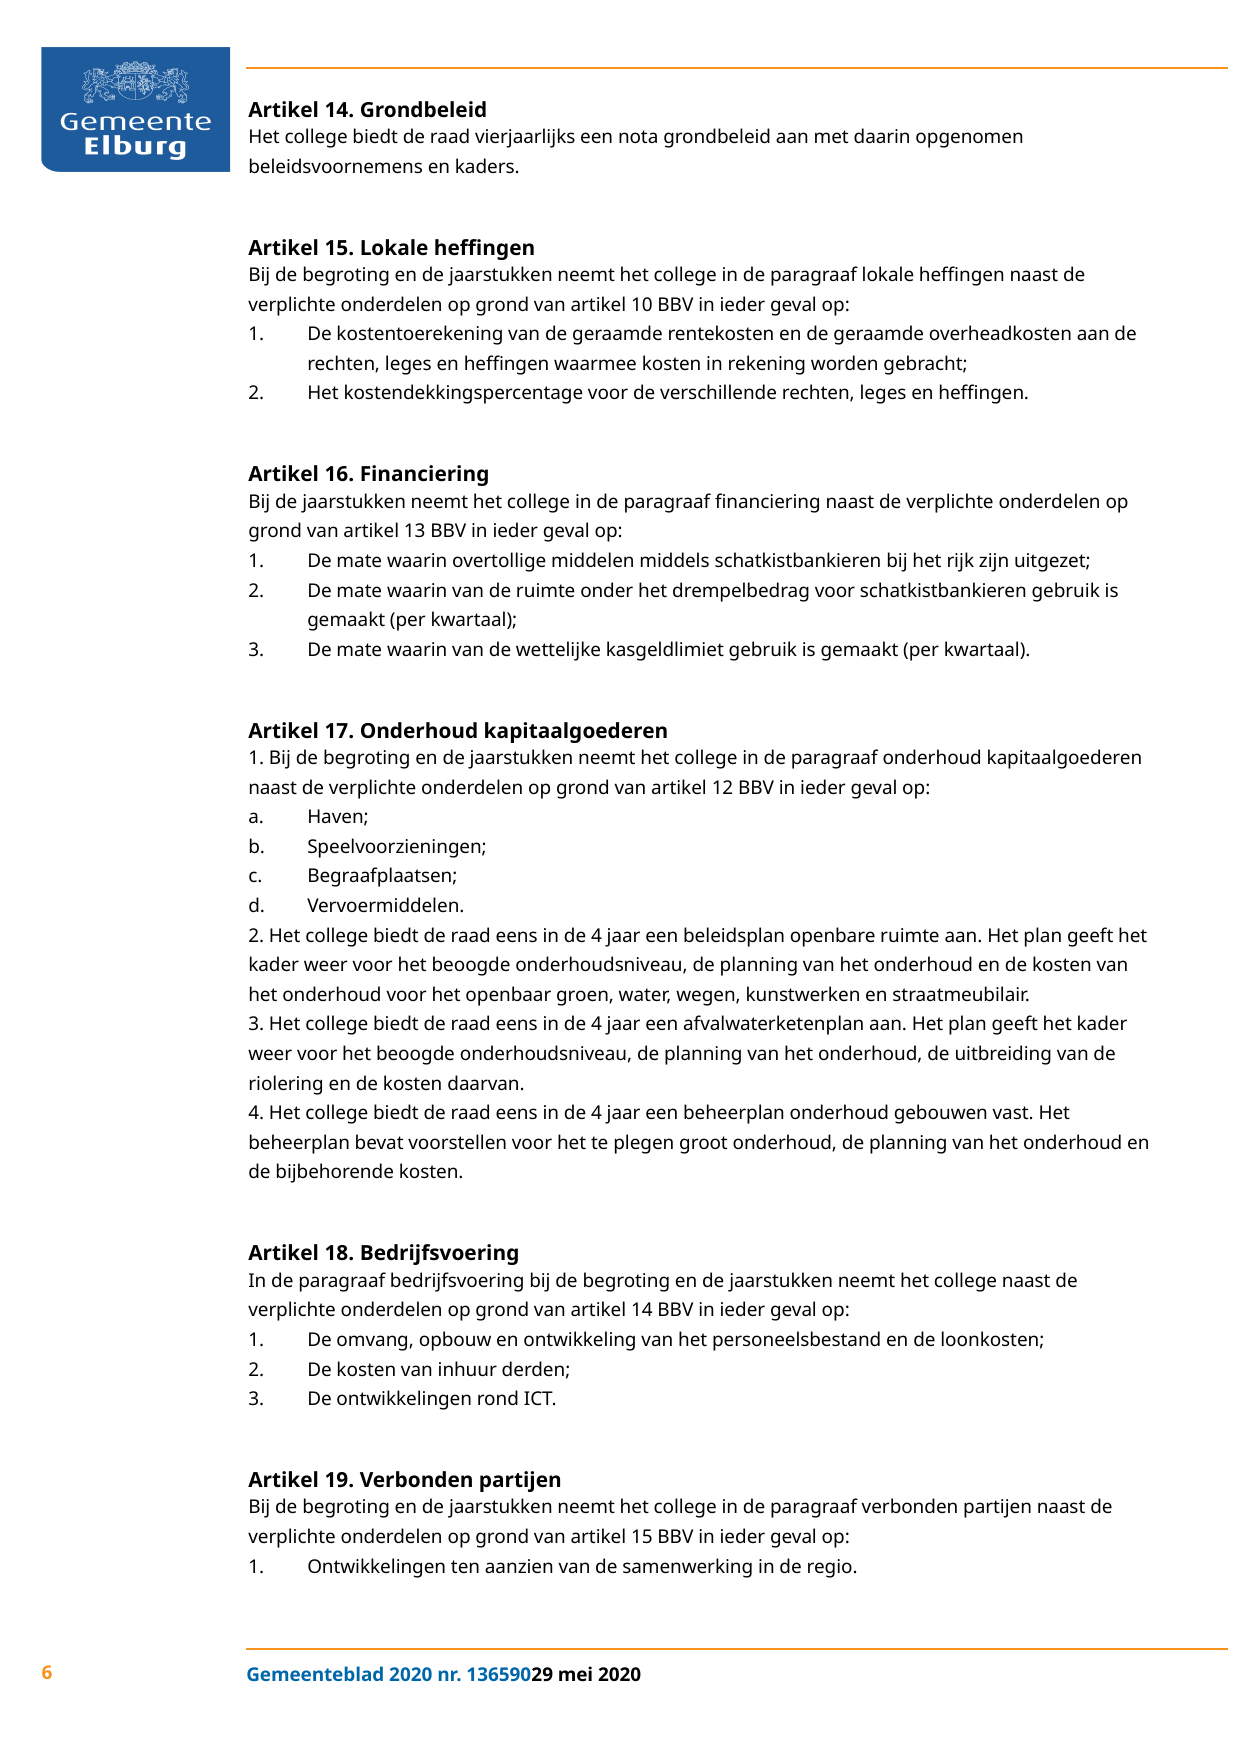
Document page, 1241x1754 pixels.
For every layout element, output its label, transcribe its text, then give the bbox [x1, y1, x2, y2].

text Bij de begroting en de jaarstukken neemt het college in de paragraaf lokale heffingen naast de verplichte onderdelen op grond van artikel 10 BBV in ieder geval op: [248, 261, 1152, 317]
list De omvang, opbouw en ontwikkeling van het personeelsbestand en de loonkosten; [248, 1326, 1152, 1352]
list Speelvoorzieningen; [248, 833, 1152, 859]
picture [41, 47, 231, 172]
text 3. Het college biedt de raad eens in de 4 jaar een afvalwaterketenplan aan. Het plan geeft het kader weer voor het beoogde onderhoudsniveau, de planning van het onderhoud, de uitbreiding van de riolering en de kosten daarvan. [248, 1011, 1152, 1096]
list De mate waarin van de wettelijke kasgeldlimiet gebruik is gemaakt (per kwartaal). [248, 636, 1152, 662]
text Artikel 17. Onderhoud kapitaalgoederen [248, 716, 1152, 744]
text Artikel 16. Financiering [248, 459, 1152, 488]
text Artikel 15. Lokale heffingen [248, 233, 1152, 261]
text 2. Het college biedt de raad eens in de 4 jaar een beleidsplan openbare ruimte aan. Het plan geeft het kader weer voor het beoogde onderhoudsniveau, de planning van het onderhoud en de kosten van het onderhoud voor het openbaar groen, water, wegen, kunstwerken en straatmeubilair. [248, 922, 1152, 1007]
list Ontwikkelingen ten aanzien van de samenwerking in de regio. [248, 1553, 1152, 1579]
list Begraafplaatsen; [248, 863, 1152, 888]
list De kostentoerekening van de geraamde rentekosten en de geraamde overheadkosten aan de rechten, leges en heffingen waarmee kosten in rekening worden gebracht; [248, 320, 1152, 376]
text Artikel 19. Verbonden partijen [248, 1465, 1152, 1494]
text Artikel 18. Bedrijfsvoering [248, 1238, 1152, 1267]
list Het kostendekkingspercentage voor de verschillende rechten, leges en heffingen. [248, 379, 1152, 405]
text Artikel 14. Grondbeleid [248, 95, 1152, 123]
text 1. Bij de begroting en de jaarstukken neemt het college in de paragraaf onderhoud kapitaalgoederen naast de verplichte onderdelen op grond van artikel 12 BBV in ieder geval op: [248, 744, 1152, 800]
list Vervoermiddelen. [248, 892, 1152, 918]
text Bij de jaarstukken neemt het college in de paragraaf financiering naast de verplichte onderdelen op grond van artikel 13 BBV in ieder geval op: [248, 488, 1152, 543]
text Bij de begroting en de jaarstukken neemt het college in de paragraaf verbonden partijen naast de verplichte onderdelen op grond van artikel 15 BBV in ieder geval op: [248, 1494, 1152, 1549]
text In de paragraaf bedrijfsvoering bij de begroting en de jaarstukken neemt het college naast de verplichte onderdelen op grond van artikel 14 BBV in ieder geval op: [248, 1267, 1152, 1322]
list De kosten van inhuur derden; [248, 1356, 1152, 1381]
text 4. Het college biedt de raad eens in de 4 jaar een beheerplan onderhoud gebouwen vast. Het beheerplan bevat voorstellen voor het te plegen groot onderhoud, de planning van het onderhoud en de bijbehorende kosten. [248, 1099, 1152, 1184]
text Het college biedt de raad vierjaarlijks een nota grondbeleid aan met daarin opgenomen beleidsvoornemens en kaders. [248, 123, 1152, 178]
list Haven; [248, 803, 1152, 829]
list De ontwikkelingen rond ICT. [248, 1385, 1152, 1411]
list De mate waarin van de ruimte onder het drempelbedrag voor schatkistbankieren gebruik is gemaakt (per kwartaal); [248, 577, 1152, 632]
list De mate waarin overtollige middelen middels schatkistbankieren bij het rijk zijn uitgezet; [248, 547, 1152, 573]
